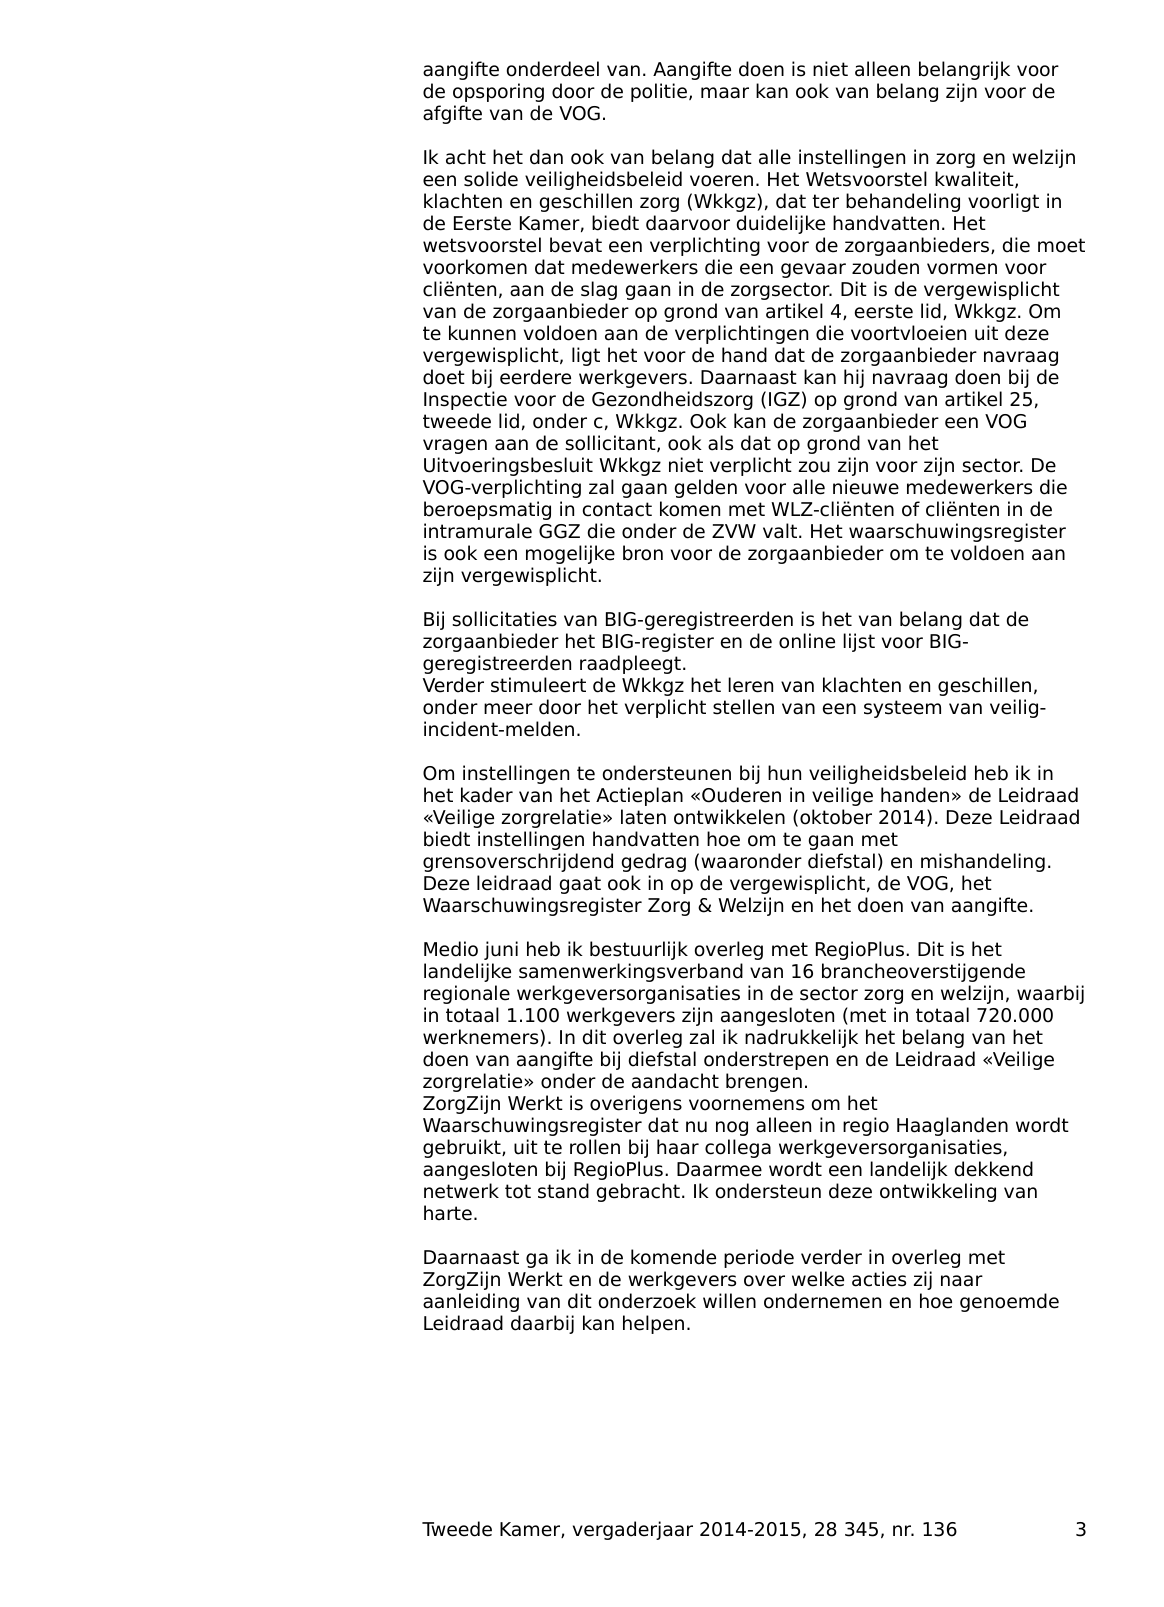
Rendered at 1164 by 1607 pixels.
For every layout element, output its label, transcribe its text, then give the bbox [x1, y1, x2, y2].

text Bij sollicitaties van BIG-geregistreerden is het van belang dat de zorgaanbieder het BIG-register en de online lijst voor BIG-geregistreerden raadpleegt. [422, 609, 1087, 675]
text Medio juni heb ik bestuurlijk overleg met RegioPlus. Dit is het landelijke samenwerkingsverband van 16 brancheoverstijgende regionale werkgeversorganisaties in de sector zorg en welzijn, waarbij in totaal 1.100 werkgevers zijn aangesloten (met in totaal 720.000 werknemers). In dit overleg zal ik nadrukkelijk het belang van het doen van aangifte bij diefstal onderstrepen en de Leidraad «Veilige zorgrelatie» onder de aandacht brengen. [422, 939, 1087, 1093]
text aangifte onderdeel van. Aangifte doen is niet alleen belangrijk voor de opsporing door de politie, maar kan ook van belang zijn voor de afgifte van de VOG. [422, 59, 1087, 125]
text Daarnaast ga ik in de komende periode verder in overleg met ZorgZijn Werkt en de werkgevers over welke acties zij naar aanleiding van dit onderzoek willen ondernemen en hoe genoemde Leidraad daarbij kan helpen. [422, 1247, 1087, 1335]
text ZorgZijn Werkt is overigens voornemens om het Waarschuwingsregister dat nu nog alleen in regio Haaglanden wordt gebruikt, uit te rollen bij haar collega werkgeversorganisaties, aangesloten bij RegioPlus. Daarmee wordt een landelijk dekkend netwerk tot stand gebracht. Ik ondersteun deze ontwikkeling van harte. [422, 1093, 1087, 1225]
text Om instellingen te ondersteunen bij hun veiligheidsbeleid heb ik in het kader van het Actieplan «Ouderen in veilige handen» de Leidraad «Veilige zorgrelatie» laten ontwikkelen (oktober 2014). Deze Leidraad biedt instellingen handvatten hoe om te gaan met grensoverschrijdend gedrag (waaronder diefstal) en mishandeling. Deze leidraad gaat ook in op de vergewisplicht, de VOG, het Waarschuwingsregister Zorg & Welzijn en het doen van aangifte. [422, 763, 1087, 917]
text Verder stimuleert de Wkkgz het leren van klachten en geschillen, onder meer door het verplicht stellen van een systeem van veilig-incident-melden. [422, 675, 1087, 741]
text Ik acht het dan ook van belang dat alle instellingen in zorg en welzijn een solide veiligheidsbeleid voeren. Het Wetsvoorstel kwaliteit, klachten en geschillen zorg (Wkkgz), dat ter behandeling voorligt in de Eerste Kamer, biedt daarvoor duidelijke handvatten. Het wetsvoorstel bevat een verplichting voor de zorgaanbieders, die moet voorkomen dat medewerkers die een gevaar zouden vormen voor cliënten, aan de slag gaan in de zorgsector. Dit is de vergewisplicht van de zorgaanbieder op grond van artikel 4, eerste lid, Wkkgz. Om te kunnen voldoen aan de verplichtingen die voortvloeien uit deze vergewisplicht, ligt het voor de hand dat de zorgaanbieder navraag doet bij eerdere werkgevers. Daarnaast kan hij navraag doen bij de Inspectie voor de Gezondheidszorg (IGZ) op grond van artikel 25, tweede lid, onder c, Wkkgz. Ook kan de zorgaanbieder een VOG vragen aan de sollicitant, ook als dat op grond van het Uitvoeringsbesluit Wkkgz niet verplicht zou zijn voor zijn sector. De VOG-verplichting zal gaan gelden voor alle nieuwe medewerkers die beroepsmatig in contact komen met WLZ-cliënten of cliënten in de intramurale GGZ die onder de ZVW valt. Het waarschuwingsregister is ook een mogelijke bron voor de zorgaanbieder om te voldoen aan zijn vergewisplicht. [422, 147, 1087, 587]
